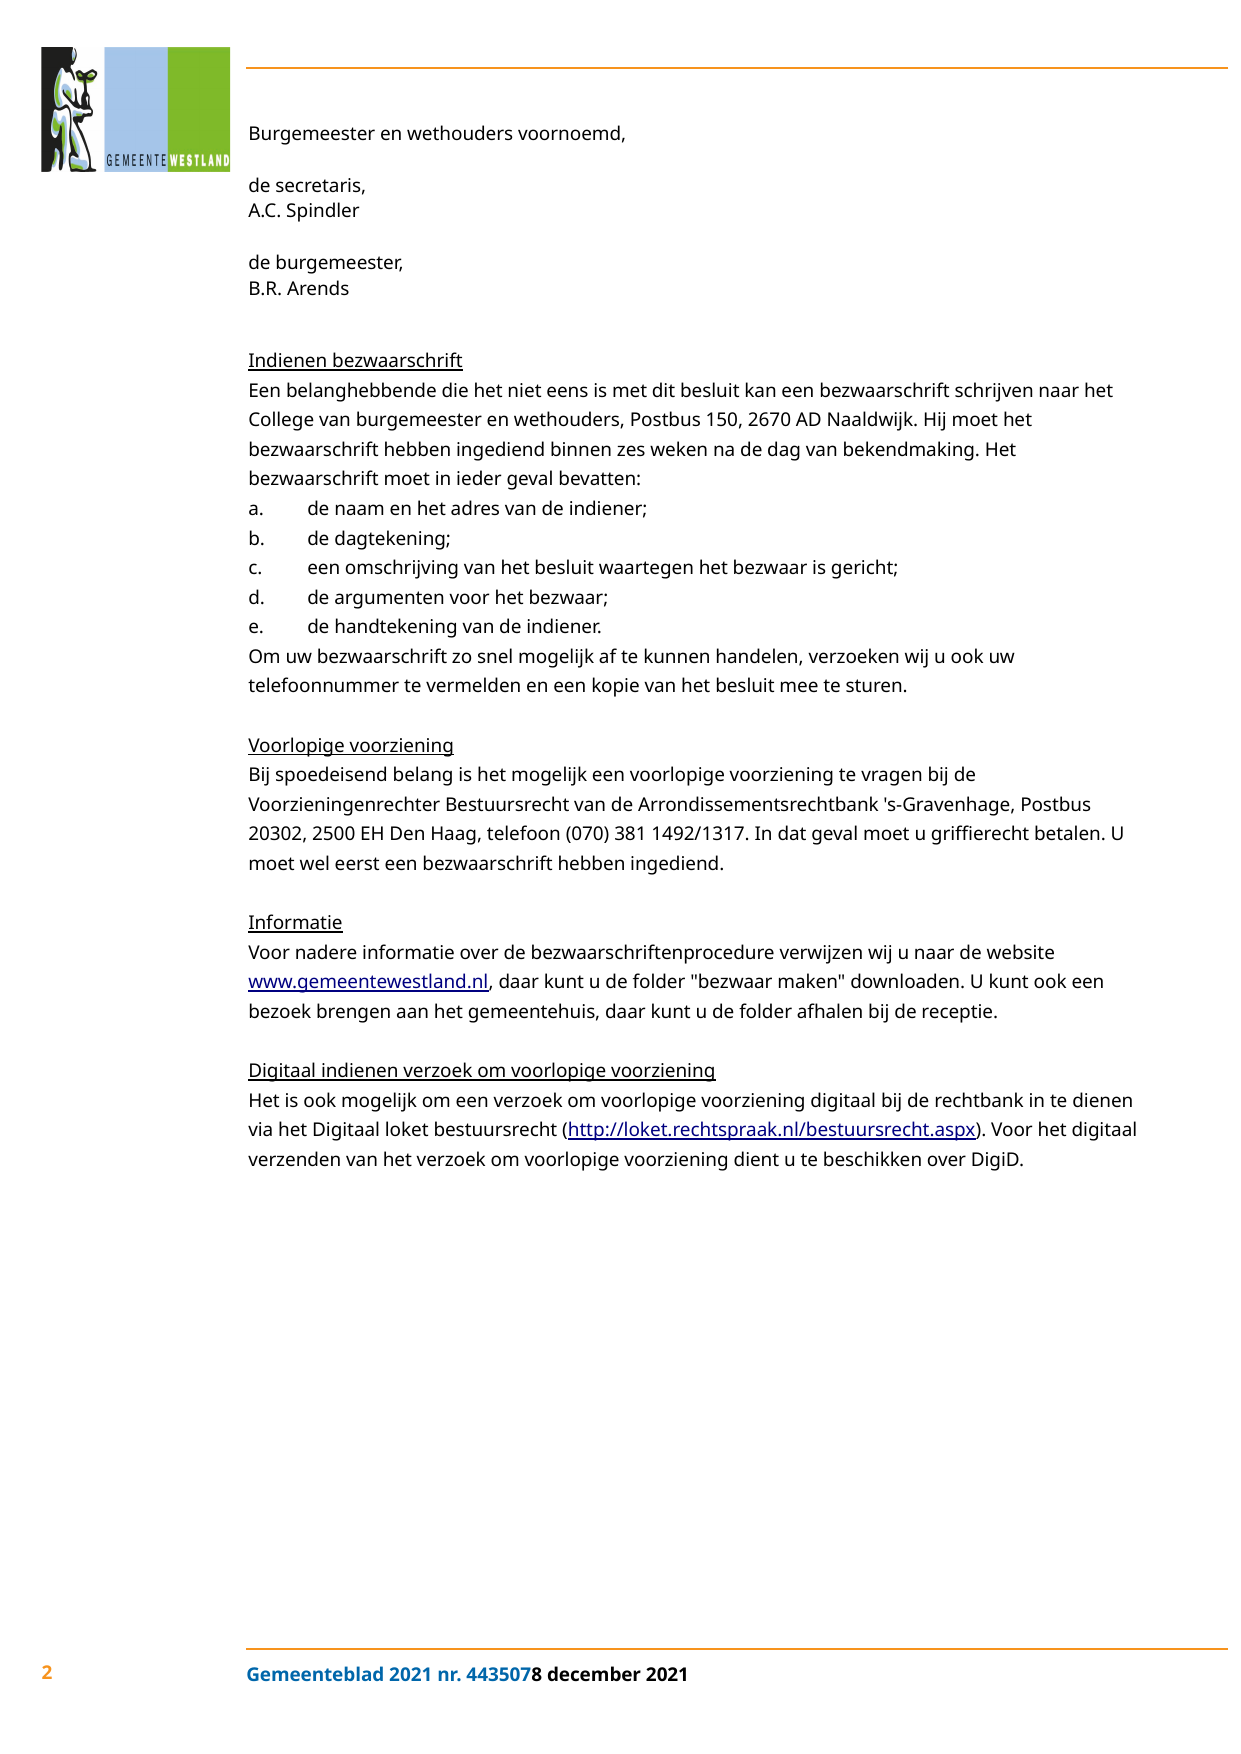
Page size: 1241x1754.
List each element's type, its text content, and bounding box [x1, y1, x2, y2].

text Informatie [248, 909, 1152, 935]
list de handtekening van de indiener. [248, 613, 1152, 639]
text Digitaal indienen verzoek om voorlopige voorziening [248, 1057, 1152, 1083]
text Bij spoedeisend belang is het mogelijk een voorlopige voorziening te vragen bij de Voorzieningenrechter Bestuursrecht van de Arrondissementsrechtbank 's-Gravenhage, Postbus 20302, 2500 EH Den Haag, telefoon (070) 381 1492/1317. In dat geval moet u griffierecht betalen. U moet wel eerst een bezwaarschrift hebben ingediend. [248, 761, 1152, 876]
picture [41, 47, 231, 172]
list de dagtekening; [248, 525, 1152, 550]
text Voorlopige voorziening [248, 732, 1152, 757]
text Burgemeester en wethouders voornoemd, [248, 121, 1152, 146]
text Voor nadere informatie over de bezwaarschriftenprocedure verwijzen wij u naar de website www.gemeentewestland.nl, daar kunt u de folder "bezwaar maken" downloaden. U kunt ook een bezoek brengen aan het gemeentehuis, daar kunt u de folder afhalen bij de receptie. [248, 939, 1152, 1024]
text Een belanghebbende die het niet eens is met dit besluit kan een bezwaarschrift schrijven naar het College van burgemeester en wethouders, Postbus 150, 2670 AD Naaldwijk. Hij moet het bezwaarschrift hebben ingediend binnen zes weken na de dag van bekendmaking. Het bezwaarschrift moet in ieder geval bevatten: [248, 377, 1152, 491]
list een omschrijving van het besluit waartegen het bezwaar is gericht; [248, 554, 1152, 580]
text Om uw bezwaarschrift zo snel mogelijk af te kunnen handelen, verzoeken wij u ook uw telefoonnummer te vermelden en een kopie van het besluit mee te sturen. [248, 643, 1152, 698]
text Het is ook mogelijk om een verzoek om voorlopige voorziening digitaal bij de rechtbank in te dienen via het Digitaal loket bestuursrecht (http://loket.rechtspraak.nl/bestuursrecht.aspx). Voor het digitaal verzenden van het verzoek om voorlopige voorziening dient u te beschikken over DigiD. [248, 1087, 1152, 1172]
text de burgemeester, [248, 249, 1152, 275]
text de secretaris, [248, 172, 1152, 198]
text B.R. Arends [248, 275, 1152, 301]
text Indienen bezwaarschrift [248, 347, 1152, 373]
text A.C. Spindler [248, 198, 1152, 223]
list de naam en het adres van de indiener; [248, 495, 1152, 521]
list de argumenten voor het bezwaar; [248, 584, 1152, 609]
